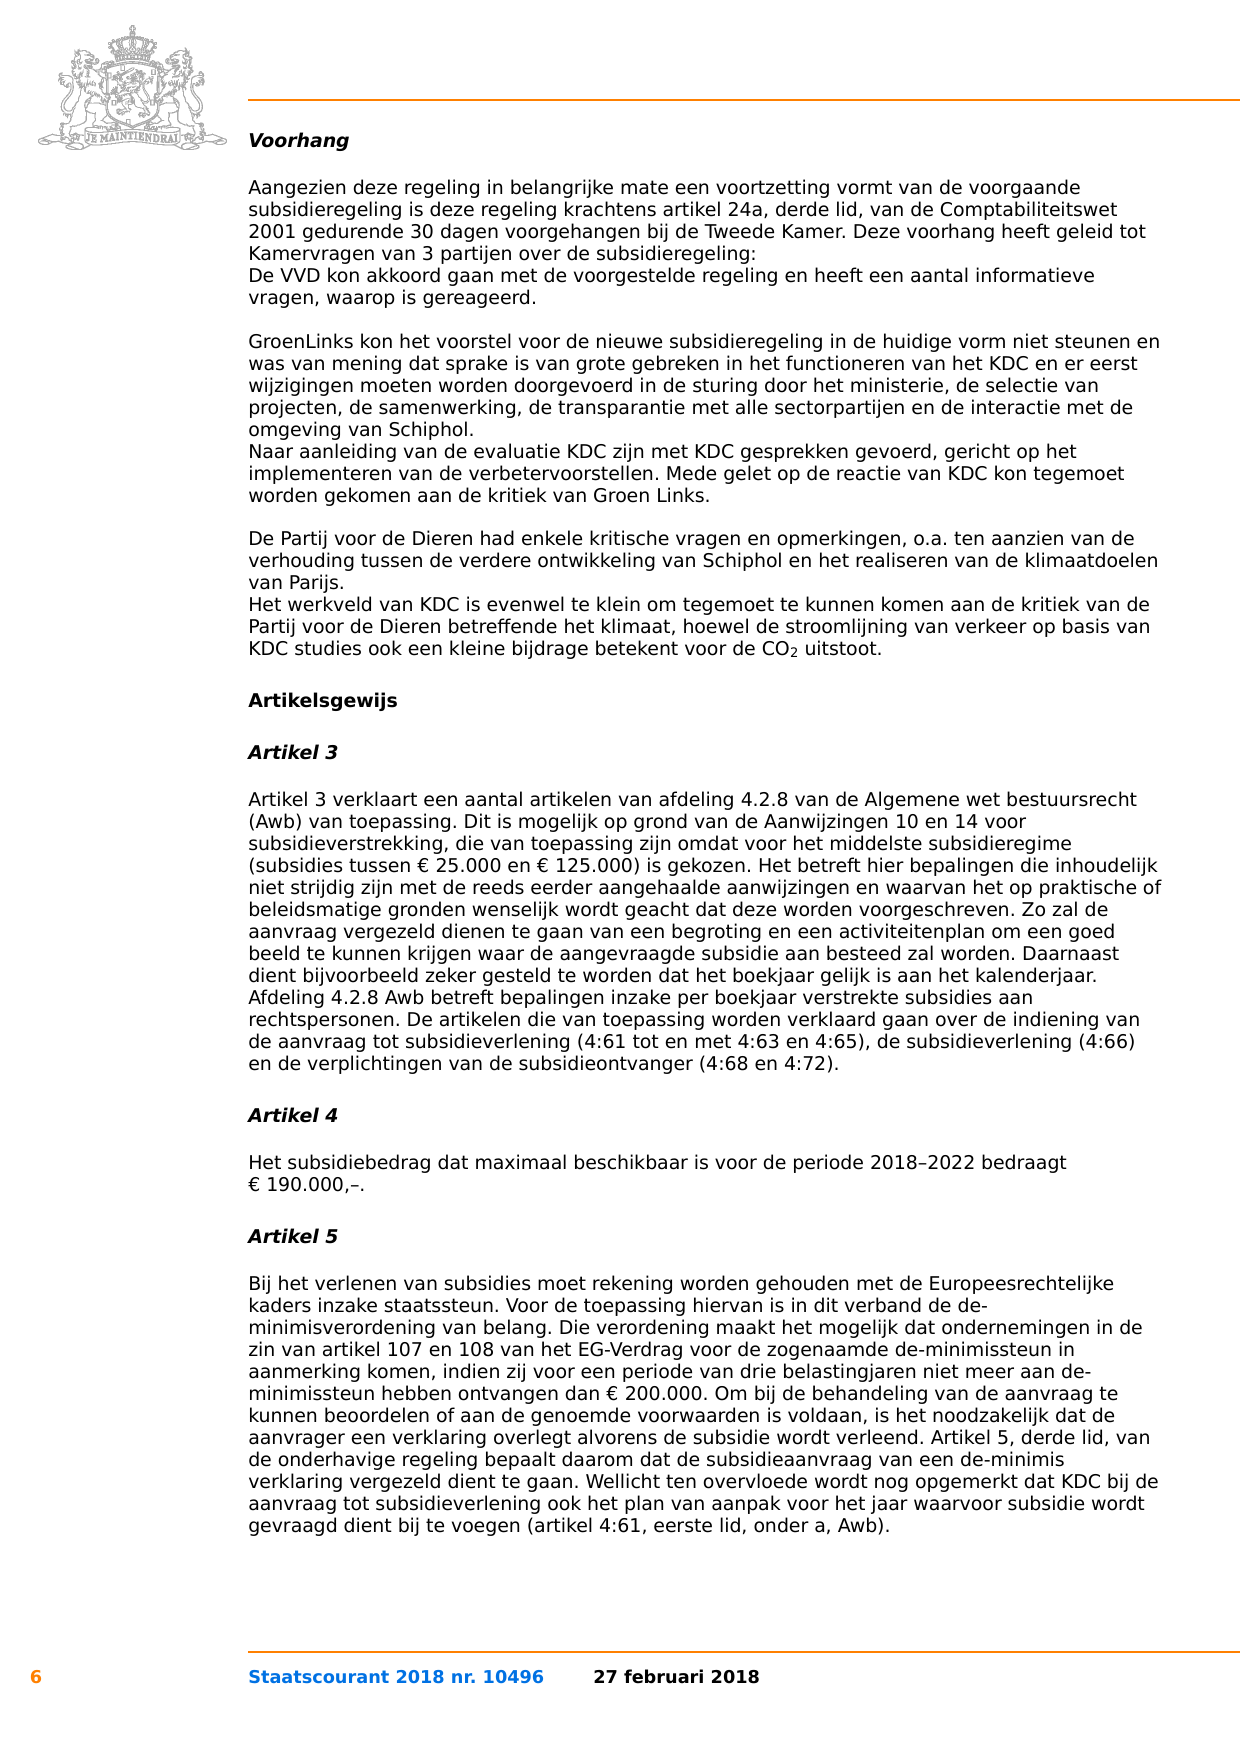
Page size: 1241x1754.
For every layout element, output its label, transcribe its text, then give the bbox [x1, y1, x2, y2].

text De VVD kon akkoord gaan met de voorgestelde regeling en heeft een aantal informatieve vragen, waarop is gereageerd. [248, 265, 1163, 309]
subtitle Artikelsgewijs [248, 690, 1163, 712]
text Aangezien deze regeling in belangrijke mate een voortzetting vormt van de voorgaande subsidieregeling is deze regeling krachtens artikel 24a, derde lid, van de Comptabiliteitswet 2001 gedurende 30 dagen voorgehangen bij de Tweede Kamer. Deze voorhang heeft geleid tot Kamervragen van 3 partijen over de subsidieregeling: [248, 177, 1163, 265]
text Bij het verlenen van subsidies moet rekening worden gehouden met de Europeesrechtelijke kaders inzake staatssteun. Voor de toepassing hiervan is in dit verband de de-minimisverordening van belang. Die verordening maakt het mogelijk dat ondernemingen in de zin van artikel 107 en 108 van het EG-Verdrag voor de zogenaamde de-minimissteun in aanmerking komen, indien zij voor een periode van drie belastingjaren niet meer aan de-minimissteun hebben ontvangen dan € 200.000. Om bij de behandeling van de aanvraag te kunnen beoordelen of aan de genoemde voorwaarden is voldaan, is het noodzakelijk dat de aanvrager een verklaring overlegt alvorens de subsidie wordt verleend. Artikel 5, derde lid, van de onderhavige regeling bepaalt daarom dat de subsidieaanvraag van een de-minimis verklaring vergezeld dient te gaan. Wellicht ten overvloede wordt nog opgemerkt dat KDC bij de aanvraag tot subsidieverlening ook het plan van aanpak voor het jaar waarvoor subsidie wordt gevraagd dient bij te voegen (artikel 4:61, eerste lid, onder a, Awb). [248, 1273, 1163, 1537]
subtitle Artikel 5 [248, 1226, 1163, 1248]
text Artikel 3 verklaart een aantal artikelen van afdeling 4.2.8 van de Algemene wet bestuursrecht (Awb) van toepassing. Dit is mogelijk op grond van de Aanwijzingen 10 en 14 voor subsidieverstrekking, die van toepassing zijn omdat voor het middelste subsidieregime (subsidies tussen € 25.000 en € 125.000) is gekozen. Het betreft hier bepalingen die inhoudelijk niet strijdig zijn met de reeds eerder aangehaalde aanwijzingen en waarvan het op praktische of beleidsmatige gronden wenselijk wordt geacht dat deze worden voorgeschreven. Zo zal de aanvraag vergezeld dienen te gaan van een begroting en een activiteitenplan om een goed beeld te kunnen krijgen waar de aangevraagde subsidie aan besteed zal worden. Daarnaast dient bijvoorbeeld zeker gesteld te worden dat het boekjaar gelijk is aan het kalenderjaar. Afdeling 4.2.8 Awb betreft bepalingen inzake per boekjaar verstrekte subsidies aan rechtspersonen. De artikelen die van toepassing worden verklaard gaan over de indiening van de aanvraag tot subsidieverlening (4:61 tot en met 4:63 en 4:65), de subsidieverlening (4:66) en de verplichtingen van de subsidieontvanger (4:68 en 4:72). [248, 789, 1163, 1075]
picture [38, 25, 227, 150]
text Het subsidiebedrag dat maximaal beschikbaar is voor de periode 2018–2022 bedraagt € 190.000,–. [248, 1152, 1163, 1196]
subtitle Voorhang [248, 130, 1163, 152]
text GroenLinks kon het voorstel voor de nieuwe subsidieregeling in de huidige vorm niet steunen en was van mening dat sprake is van grote gebreken in het functioneren van het KDC en er eerst wijzigingen moeten worden doorgevoerd in de sturing door het ministerie, de selectie van projecten, de samenwerking, de transparantie met alle sectorpartijen en de interactie met de omgeving van Schiphol. [248, 331, 1163, 441]
text Naar aanleiding van de evaluatie KDC zijn met KDC gesprekken gevoerd, gericht op het implementeren van de verbetervoorstellen. Mede gelet op de reactie van KDC kon tegemoet worden gekomen aan de kritiek van Groen Links. [248, 441, 1163, 506]
text De Partij voor de Dieren had enkele kritische vragen en opmerkingen, o.a. ten aanzien van de verhouding tussen de verdere ontwikkeling van Schiphol en het realiseren van de klimaatdoelen van Parijs. [248, 528, 1163, 594]
subtitle Artikel 3 [248, 742, 1163, 764]
subtitle Artikel 4 [248, 1105, 1163, 1127]
text Het werkveld van KDC is evenwel te klein om tegemoet te kunnen komen aan de kritiek van de Partij voor de Dieren betreffende het klimaat, hoewel de stroomlijning van verkeer op basis van KDC studies ook een kleine bijdrage betekent voor de CO2 uitstoot. [248, 594, 1163, 660]
